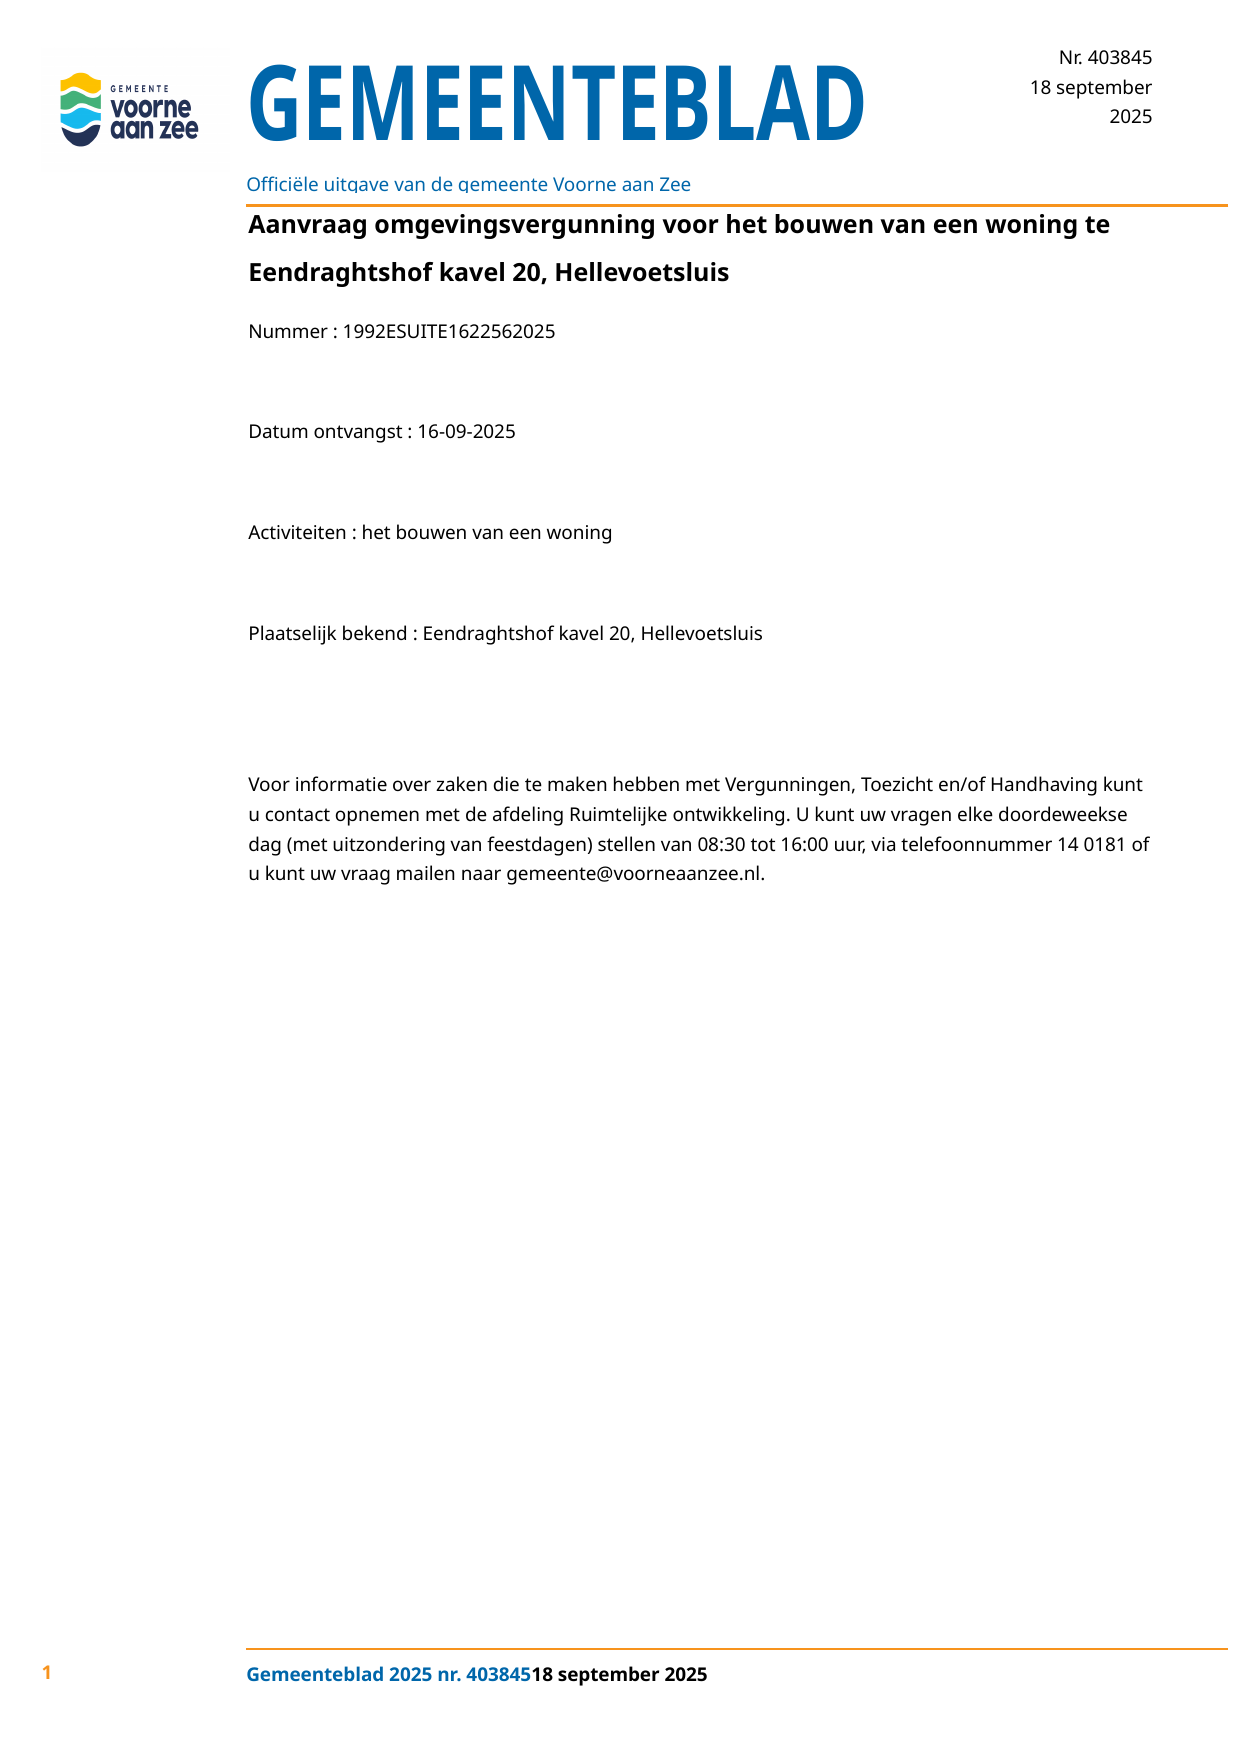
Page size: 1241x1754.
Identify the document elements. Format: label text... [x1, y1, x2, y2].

text Nummer : 1992ESUITE1622562025 [248, 318, 1152, 344]
text Plaatselijk bekend : Eendraghtshof kavel 20, Hellevoetsluis [248, 620, 1152, 646]
picture [41, 47, 231, 172]
text Activiteiten : het bouwen van een woning [248, 519, 1152, 545]
text Aanvraag omgevingsvergunning voor het bouwen van een woning te Eendraghtshof kavel 20, Hellevoetsluis [248, 207, 1152, 288]
text Voor informatie over zaken die te maken hebben met Vergunningen, Toezicht en/of Handhaving kunt u contact opnemen met de afdeling Ruimtelijke ontwikkeling. U kunt uw vragen elke doordeweekse dag (met uitzondering van feestdagen) stellen van 08:30 tot 16:00 uur, via telefoonnummer 14 0181 of u kunt uw vraag mailen naar gemeente@voorneaanzee.nl. [248, 772, 1152, 886]
text Datum ontvangst : 16-09-2025 [248, 419, 1152, 444]
